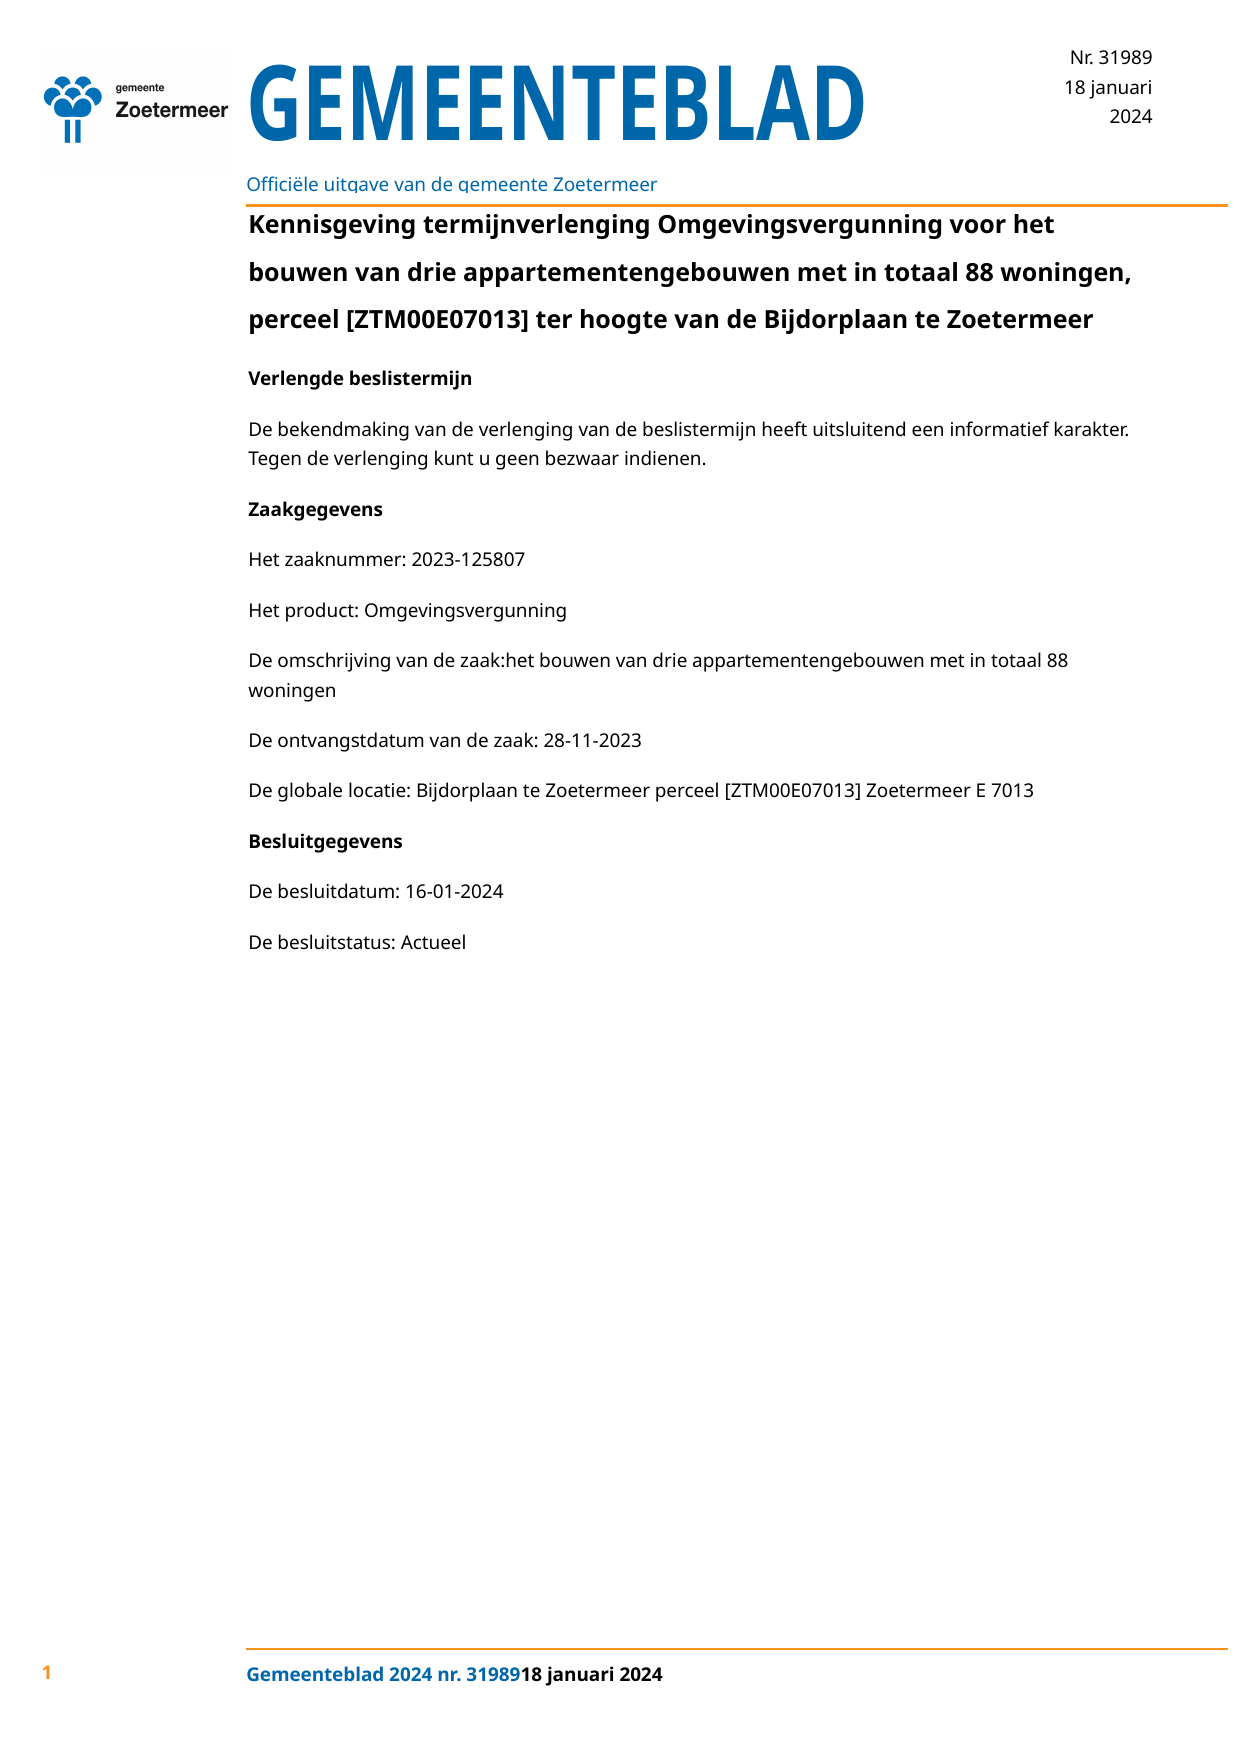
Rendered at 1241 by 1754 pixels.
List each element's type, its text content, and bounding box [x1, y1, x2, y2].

text De besluitdatum: 16-01-2024 [248, 878, 1152, 904]
text De ontvangstdatum van de zaak: 28-11-2023 [248, 727, 1152, 753]
text Kennisgeving termijnverlenging Omgevingsvergunning voor het bouwen van drie appartementengebouwen met in totaal 88 woningen, perceel [ZTM00E07013] ter hoogte van de Bijdorplaan te Zoetermeer [248, 207, 1152, 336]
text De besluitstatus: Actueel [248, 929, 1152, 954]
picture [41, 47, 231, 172]
text De bekendmaking van de verlenging van de beslistermijn heeft uitsluitend een informatief karakter. Tegen de verlenging kunt u geen bezwaar indienen. [248, 416, 1152, 471]
text Verlengde beslistermijn [248, 366, 1152, 391]
text Zaakgegevens [248, 496, 1152, 522]
text Besluitgegevens [248, 828, 1152, 854]
text De omschrijving van de zaak:het bouwen van drie appartementengebouwen met in totaal 88 woningen [248, 647, 1152, 702]
text Het zaaknummer: 2023-125807 [248, 546, 1152, 572]
text Het product: Omgevingsvergunning [248, 597, 1152, 622]
text De globale locatie: Bijdorplaan te Zoetermeer perceel [ZTM00E07013] Zoetermeer E 7013 [248, 778, 1152, 803]
